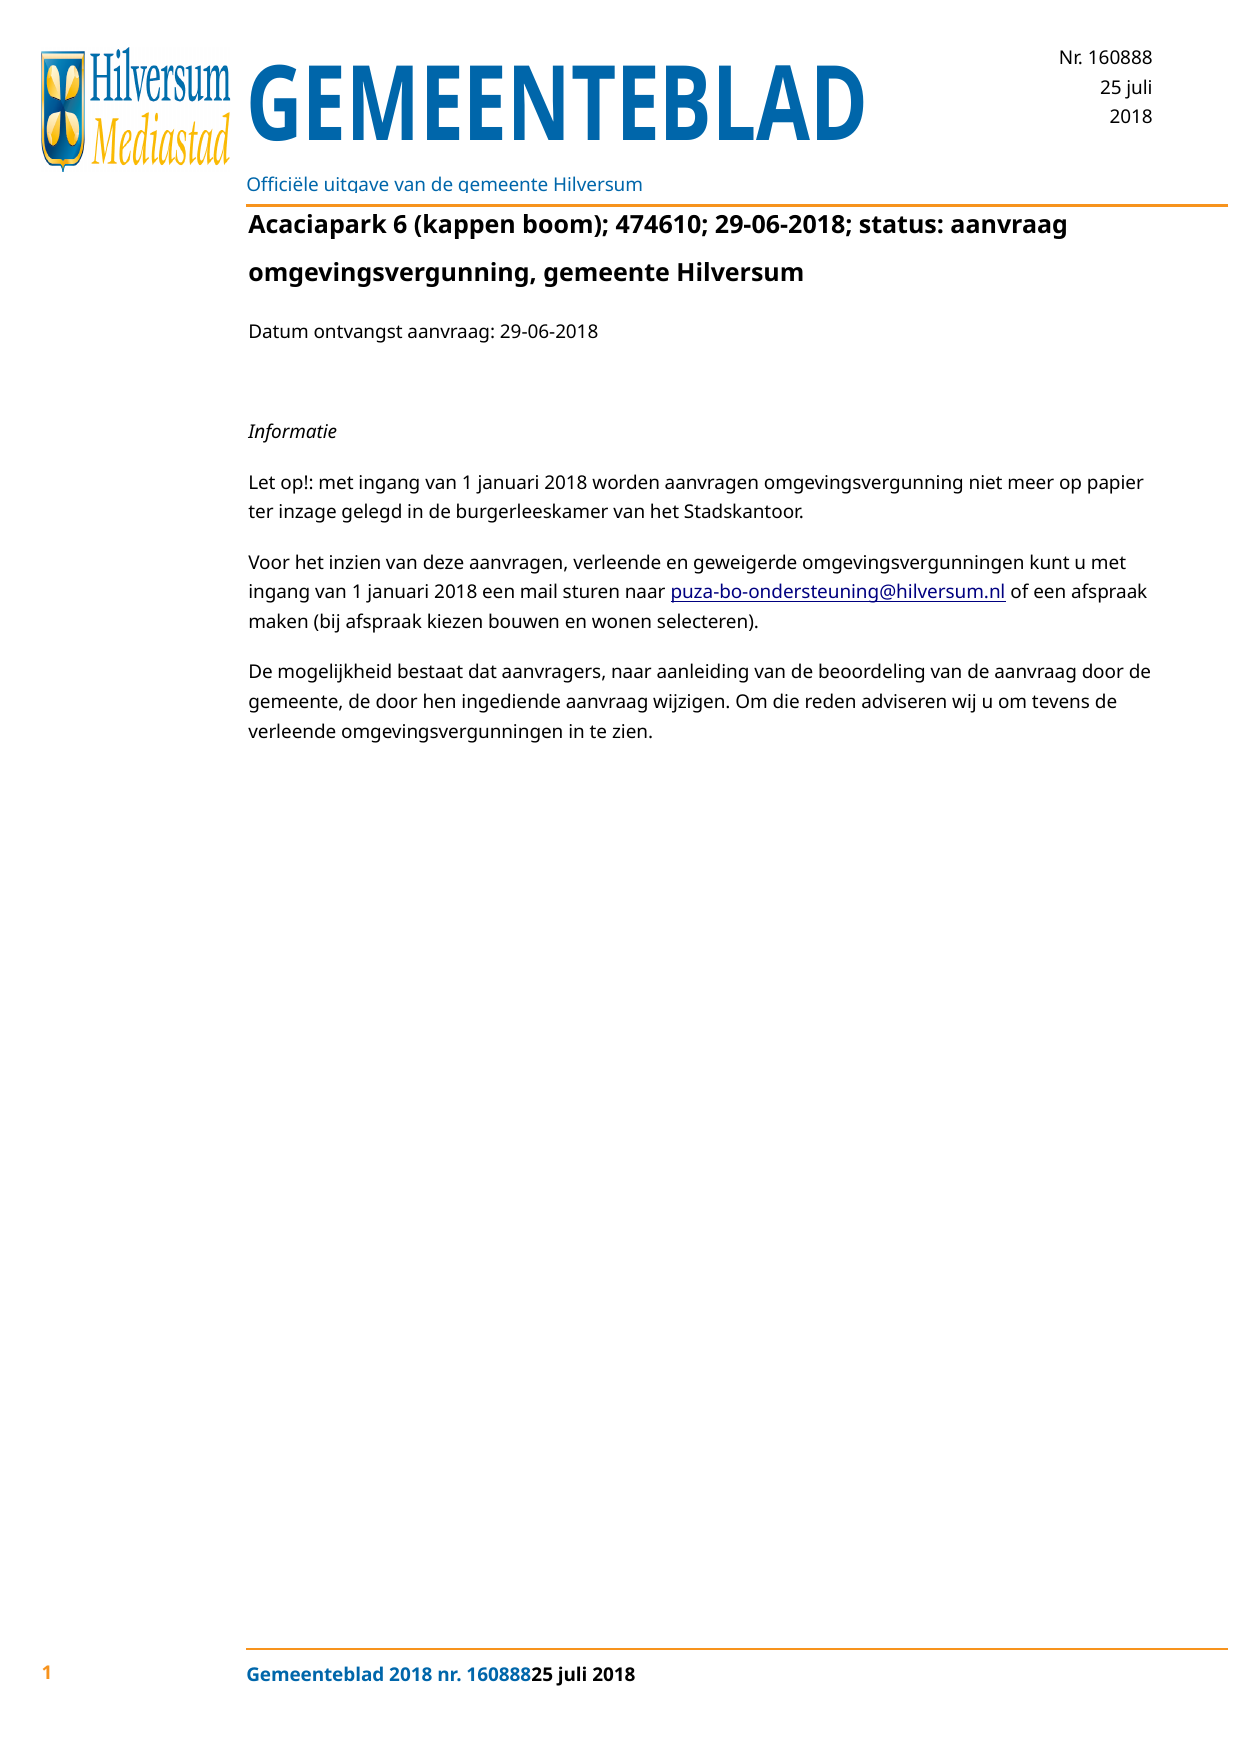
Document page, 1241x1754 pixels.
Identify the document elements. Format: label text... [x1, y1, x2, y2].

text De mogelijkheid bestaat dat aanvragers, naar aanleiding van de beoordeling van de aanvraag door de gemeente, de door hen ingediende aanvraag wijzigen. Om die reden adviseren wij u om tevens de verleende omgevingsvergunningen in te zien. [248, 659, 1152, 744]
picture [41, 47, 231, 172]
text Let op!: met ingang van 1 januari 2018 worden aanvragen omgevingsvergunning niet meer op papier ter inzage gelegd in de burgerleeskamer van het Stadskantoor. [248, 469, 1152, 524]
text Acaciapark 6 (kappen boom); 474610; 29-06-2018; status: aanvraag omgevingsvergunning, gemeente Hilversum [248, 207, 1152, 288]
text Datum ontvangst aanvraag: 29-06-2018 [248, 318, 1152, 344]
text Voor het inzien van deze aanvragen, verleende en geweigerde omgevingsvergunningen kunt u met ingang van 1 januari 2018 een mail sturen naar puza-bo-ondersteuning@hilversum.nl of een afspraak maken (bij afspraak kiezen bouwen en wonen selecteren). [248, 549, 1152, 634]
text Informatie [248, 419, 1152, 444]
